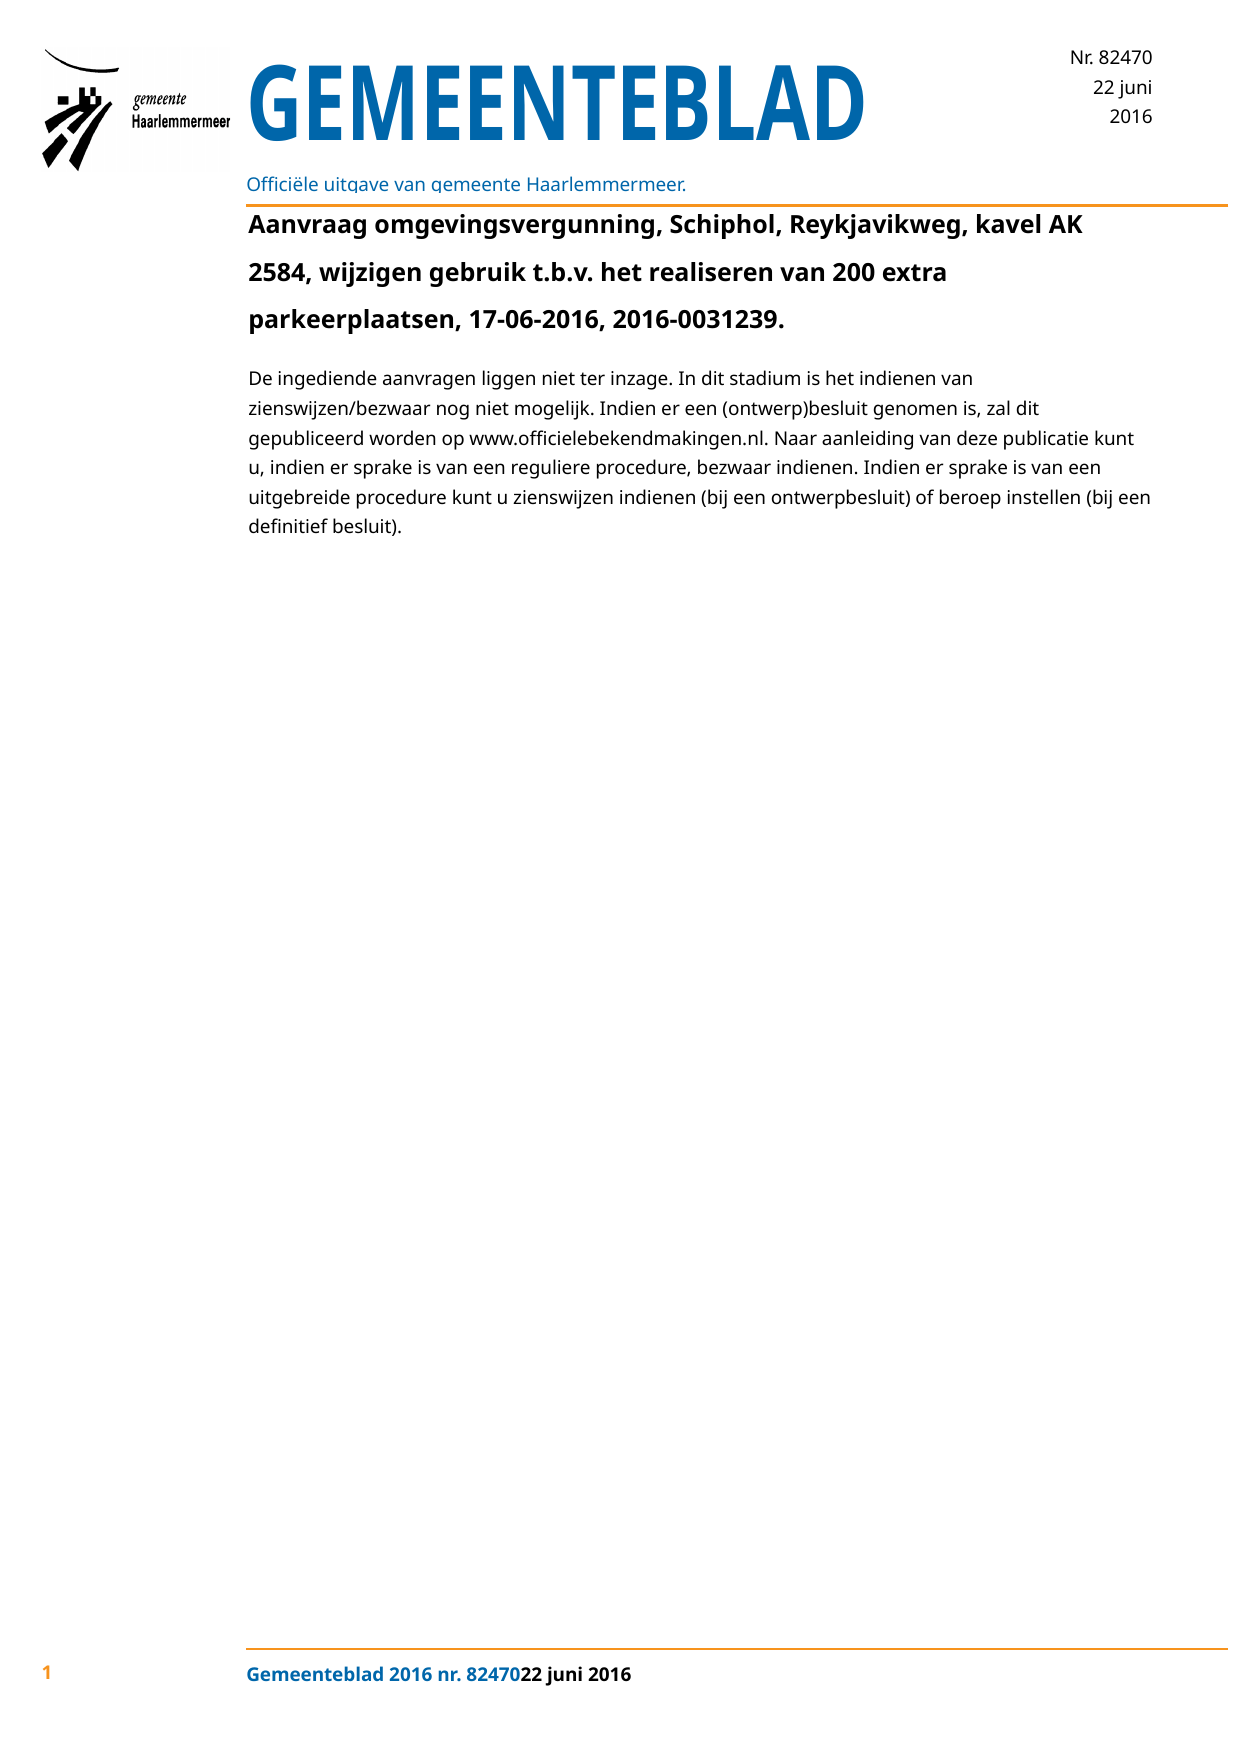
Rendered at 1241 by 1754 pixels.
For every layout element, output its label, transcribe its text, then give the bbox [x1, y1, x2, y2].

picture [41, 47, 231, 172]
text De ingediende aanvragen liggen niet ter inzage. In dit stadium is het indienen van zienswijzen/bezwaar nog niet mogelijk. Indien er een (ontwerp)besluit genomen is, zal dit gepubliceerd worden op www.officielebekendmakingen.nl. Naar aanleiding van deze publicatie kunt u, indien er sprake is van een reguliere procedure, bezwaar indienen. Indien er sprake is van een uitgebreide procedure kunt u zienswijzen indienen (bij een ontwerpbesluit) of beroep instellen (bij een definitief besluit). [248, 366, 1152, 539]
text Aanvraag omgevingsvergunning, Schiphol, Reykjavikweg, kavel AK 2584, wijzigen gebruik t.b.v. het realiseren van 200 extra parkeerplaatsen, 17-06-2016, 2016-0031239. [248, 207, 1152, 336]
